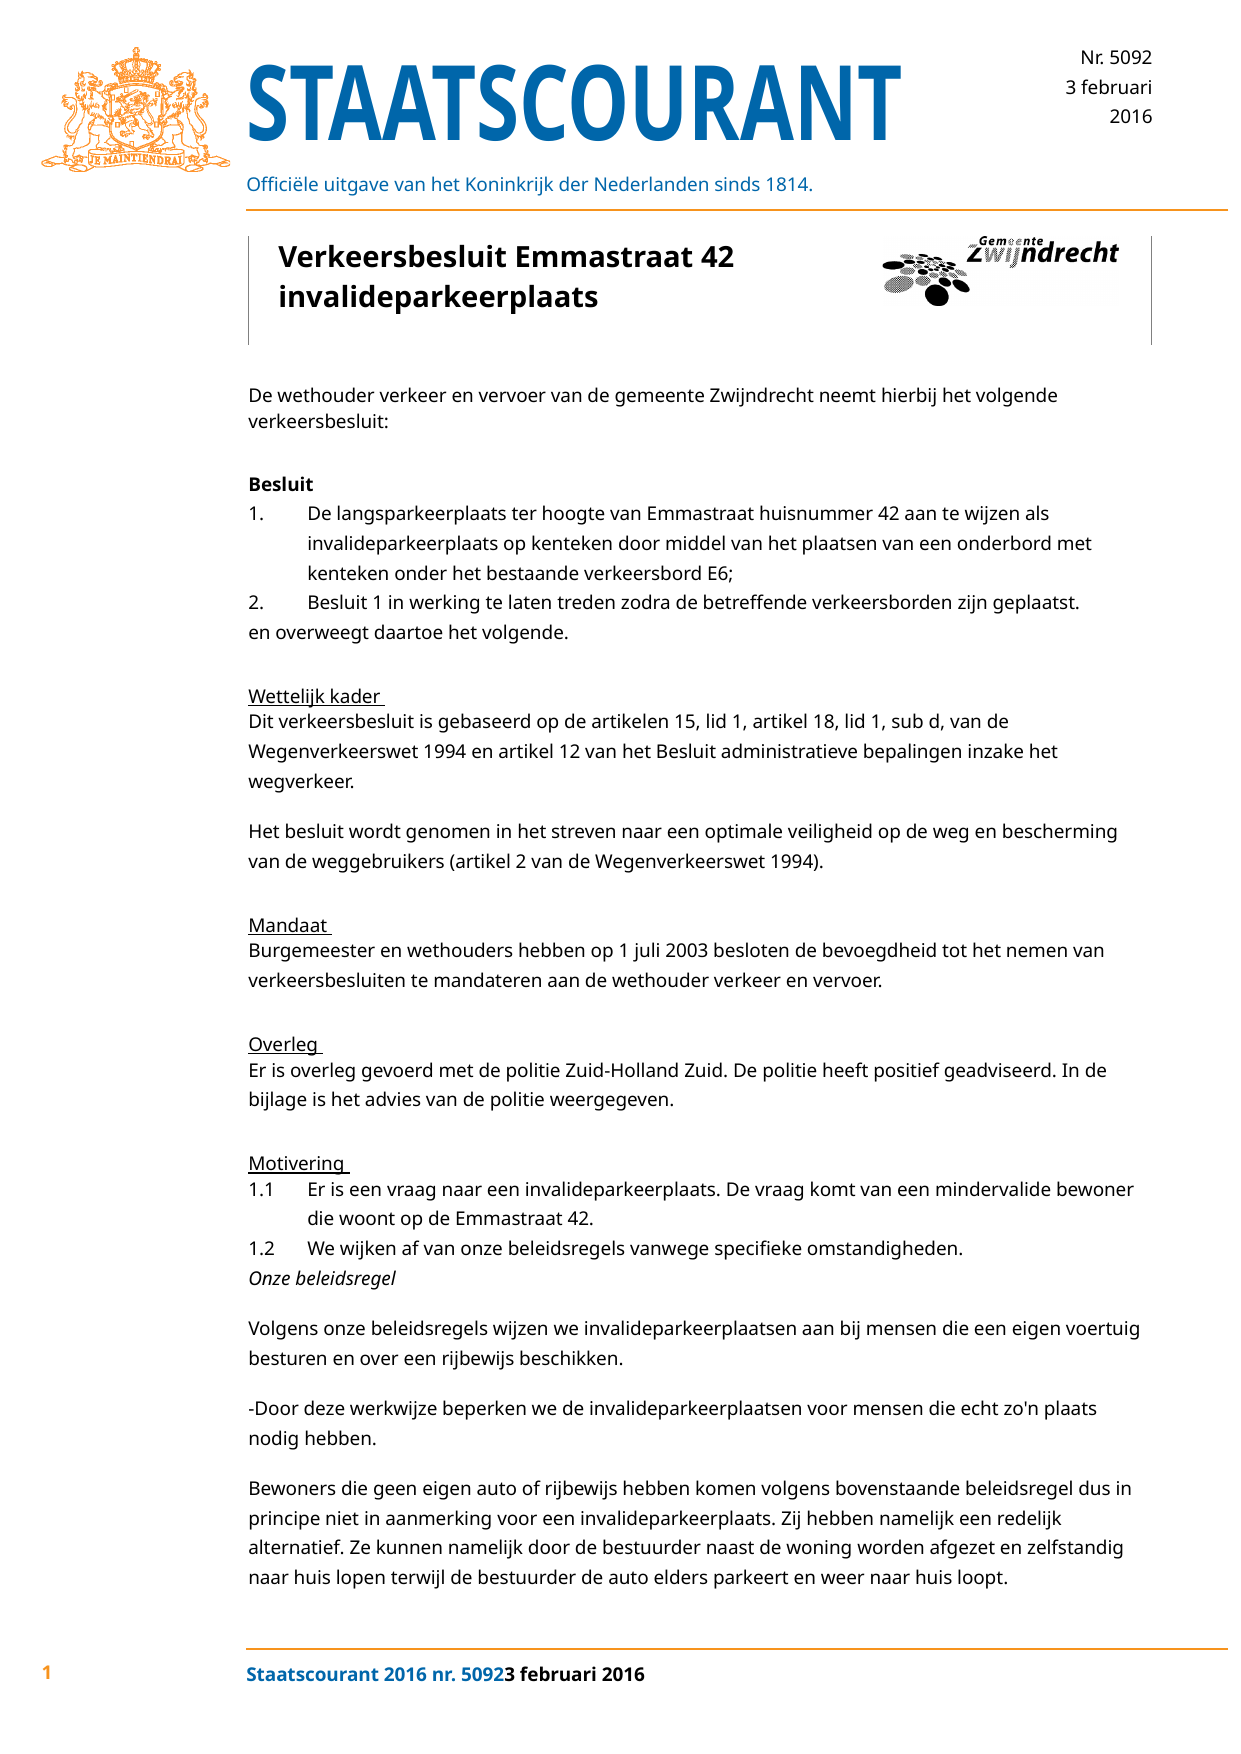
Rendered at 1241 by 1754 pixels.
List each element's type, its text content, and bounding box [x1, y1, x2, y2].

text Bewoners die geen eigen auto of rijbewijs hebben komen volgens bovenstaande beleidsregel dus in principe niet in aanmerking voor een invalideparkeerplaats. Zij hebben namelijk een redelijk alternatief. Ze kunnen namelijk door de bestuurder naast de woning worden afgezet en zelfstandig naar huis lopen terwijl de bestuurder de auto elders parkeert en weer naar huis loopt. [248, 1475, 1152, 1590]
table_header [850, 236, 1151, 345]
list De langsparkeerplaats ter hoogte van Emmastraat huisnummer 42 aan te wijzen als invalideparkeerplaats op kenteken door middel van het plaatsen van een onderbord met kenteken onder het bestaande verkeersbord E6; [248, 501, 1152, 586]
text Besluit [248, 471, 1152, 497]
text De wethouder verkeer en vervoer van de gemeente Zwijndrecht neemt hierbij het volgende verkeersbesluit: [248, 383, 1152, 434]
picture [41, 47, 231, 172]
text Onze beleidsregel [248, 1265, 1152, 1291]
text Mandaat [248, 912, 1152, 937]
text Overleg [248, 1031, 1152, 1057]
text Dit verkeersbesluit is gebaseerd op de artikelen 15, lid 1, artikel 18, lid 1, sub d, van de Wegenverkeerswet 1994 en artikel 12 van het Besluit administratieve bepalingen inzake het wegverkeer. [248, 709, 1152, 793]
table_header Verkeersbesluit Emmastraat 42 invalideparkeerplaats [249, 236, 850, 345]
text Er is overleg gevoerd met de politie Zuid-Holland Zuid. De politie heeft positief geadviseerd. In de bijlage is het advies van de politie weergegeven. [248, 1057, 1152, 1112]
text Motivering [248, 1150, 1152, 1176]
text Wettelijk kader [248, 683, 1152, 709]
text Burgemeester en wethouders hebben op 1 juli 2003 besloten de bevoegdheid tot het nemen van verkeersbesluiten te mandateren aan de wethouder verkeer en vervoer. [248, 937, 1152, 993]
list Besluit 1 in werking te laten treden zodra de betreffende verkeersborden zijn geplaatst. [248, 589, 1152, 615]
picture [882, 236, 1119, 306]
text Volgens onze beleidsregels wijzen we invalideparkeerplaatsen aan bij mensen die een eigen voertuig besturen en over een rijbewijs beschikken. [248, 1315, 1152, 1371]
list Er is een vraag naar een invalideparkeerplaats. De vraag komt van een mindervalide bewoner die woont op de Emmastraat 42. [248, 1176, 1152, 1231]
text en overweegt daartoe het volgende. [248, 619, 1152, 645]
text Het besluit wordt genomen in het streven naar een optimale veiligheid op de weg en bescherming van de weggebruikers (artikel 2 van de Wegenverkeerswet 1994). [248, 818, 1152, 873]
list We wijken af van onze beleidsregels vanwege specifieke omstandigheden. [248, 1235, 1152, 1261]
text -Door deze werkwijze beperken we de invalideparkeerplaatsen voor mensen die echt zo'n plaats nodig hebben. [248, 1395, 1152, 1451]
